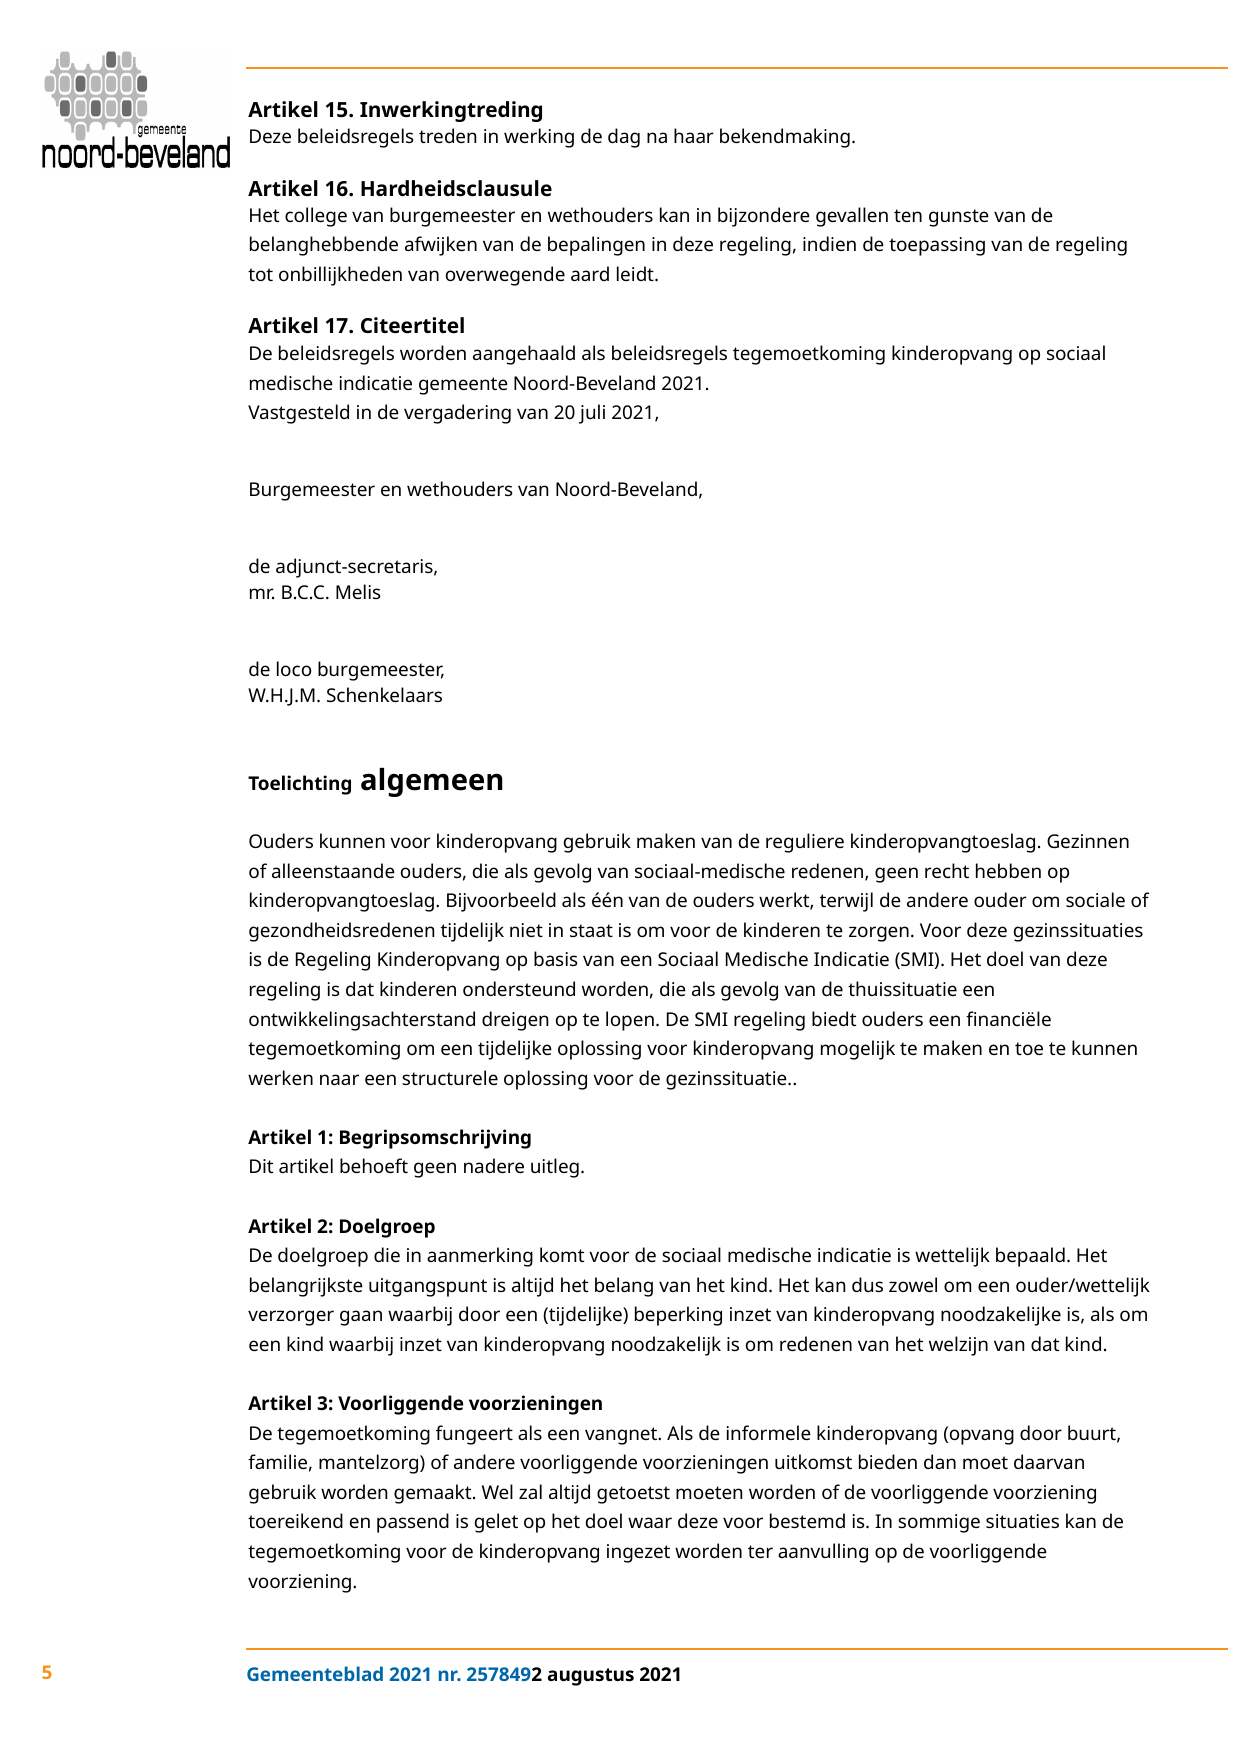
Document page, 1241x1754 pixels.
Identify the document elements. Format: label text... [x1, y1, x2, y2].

text Dit artikel behoeft geen nadere uitleg. [248, 1154, 1152, 1179]
text De tegemoetkoming fungeert als een vangnet. Als de informele kinderopvang (opvang door buurt, familie, mantelzorg) of andere voorliggende voorzieningen uitkomst bieden dan moet daarvan gebruik worden gemaakt. Wel zal altijd getoetst moeten worden of de voorliggende voorziening toereikend en passend is gelet op het doel waar deze voor bestemd is. In sommige situaties kan de tegemoetkoming voor de kinderopvang ingezet worden ter aanvulling op de voorliggende voorziening. [248, 1420, 1152, 1594]
text mr. B.C.C. Melis [248, 579, 1152, 605]
text Artikel 17. Citeertitel [248, 312, 1152, 340]
text de loco burgemeester, [248, 657, 1152, 682]
text W.H.J.M. Schenkelaars [248, 682, 1152, 708]
text Vastgesteld in de vergadering van 20 juli 2021, [248, 399, 1152, 425]
picture [41, 47, 231, 172]
text De doelgroep die in aanmerking komt voor de sociaal medische indicatie is wettelijk bepaald. Het belangrijkste uitgangspunt is altijd het belang van het kind. Het kan dus zowel om een ouder/wettelijk verzorger gaan waarbij door een (tijdelijke) beperking inzet van kinderopvang noodzakelijke is, als om een kind waarbij inzet van kinderopvang noodzakelijk is om redenen van het welzijn van dat kind. [248, 1242, 1152, 1357]
text Artikel 15. Inwerkingtreding [248, 95, 1152, 123]
text Ouders kunnen voor kinderopvang gebruik maken van de reguliere kinderopvangtoeslag. Gezinnen of alleenstaande ouders, die als gevolg van sociaal-medische redenen, geen recht hebben op kinderopvangtoeslag. Bijvoorbeeld als één van de ouders werkt, terwijl de andere ouder om sociale of gezondheidsredenen tijdelijk niet in staat is om voor de kinderen te zorgen. Voor deze gezinssituaties is de Regeling Kinderopvang op basis van een Sociaal Medische Indicatie (SMI). Het doel van deze regeling is dat kinderen ondersteund worden, die als gevolg van de thuissituatie een ontwikkelingsachterstand dreigen op te lopen. De SMI regeling biedt ouders een financiële tegemoetkoming om een tijdelijke oplossing voor kinderopvang mogelijk te maken en toe te kunnen werken naar een structurele oplossing voor de gezinssituatie.. [248, 828, 1152, 1091]
text Artikel 2: Doelgroep [248, 1213, 1152, 1239]
text Het college van burgemeester en wethouders kan in bijzondere gevallen ten gunste van de belanghebbende afwijken van de bepalingen in deze regeling, indien de toepassing van de regeling tot onbillijkheden van overwegende aard leidt. [248, 202, 1152, 287]
text Toelichting algemeen [248, 759, 1152, 799]
text Artikel 1: Begripsomschrijving [248, 1124, 1152, 1150]
text Burgemeester en wethouders van Noord-Beveland, [248, 476, 1152, 502]
text De beleidsregels worden aangehaald als beleidsregels tegemoetkoming kinderopvang op sociaal medische indicatie gemeente Noord-Beveland 2021. [248, 340, 1152, 395]
text Artikel 16. Hardheidsclausule [248, 174, 1152, 202]
text Artikel 3: Voorliggende voorzieningen [248, 1390, 1152, 1416]
text Deze beleidsregels treden in werking de dag na haar bekendmaking. [248, 123, 1152, 149]
text de adjunct-secretaris, [248, 554, 1152, 579]
